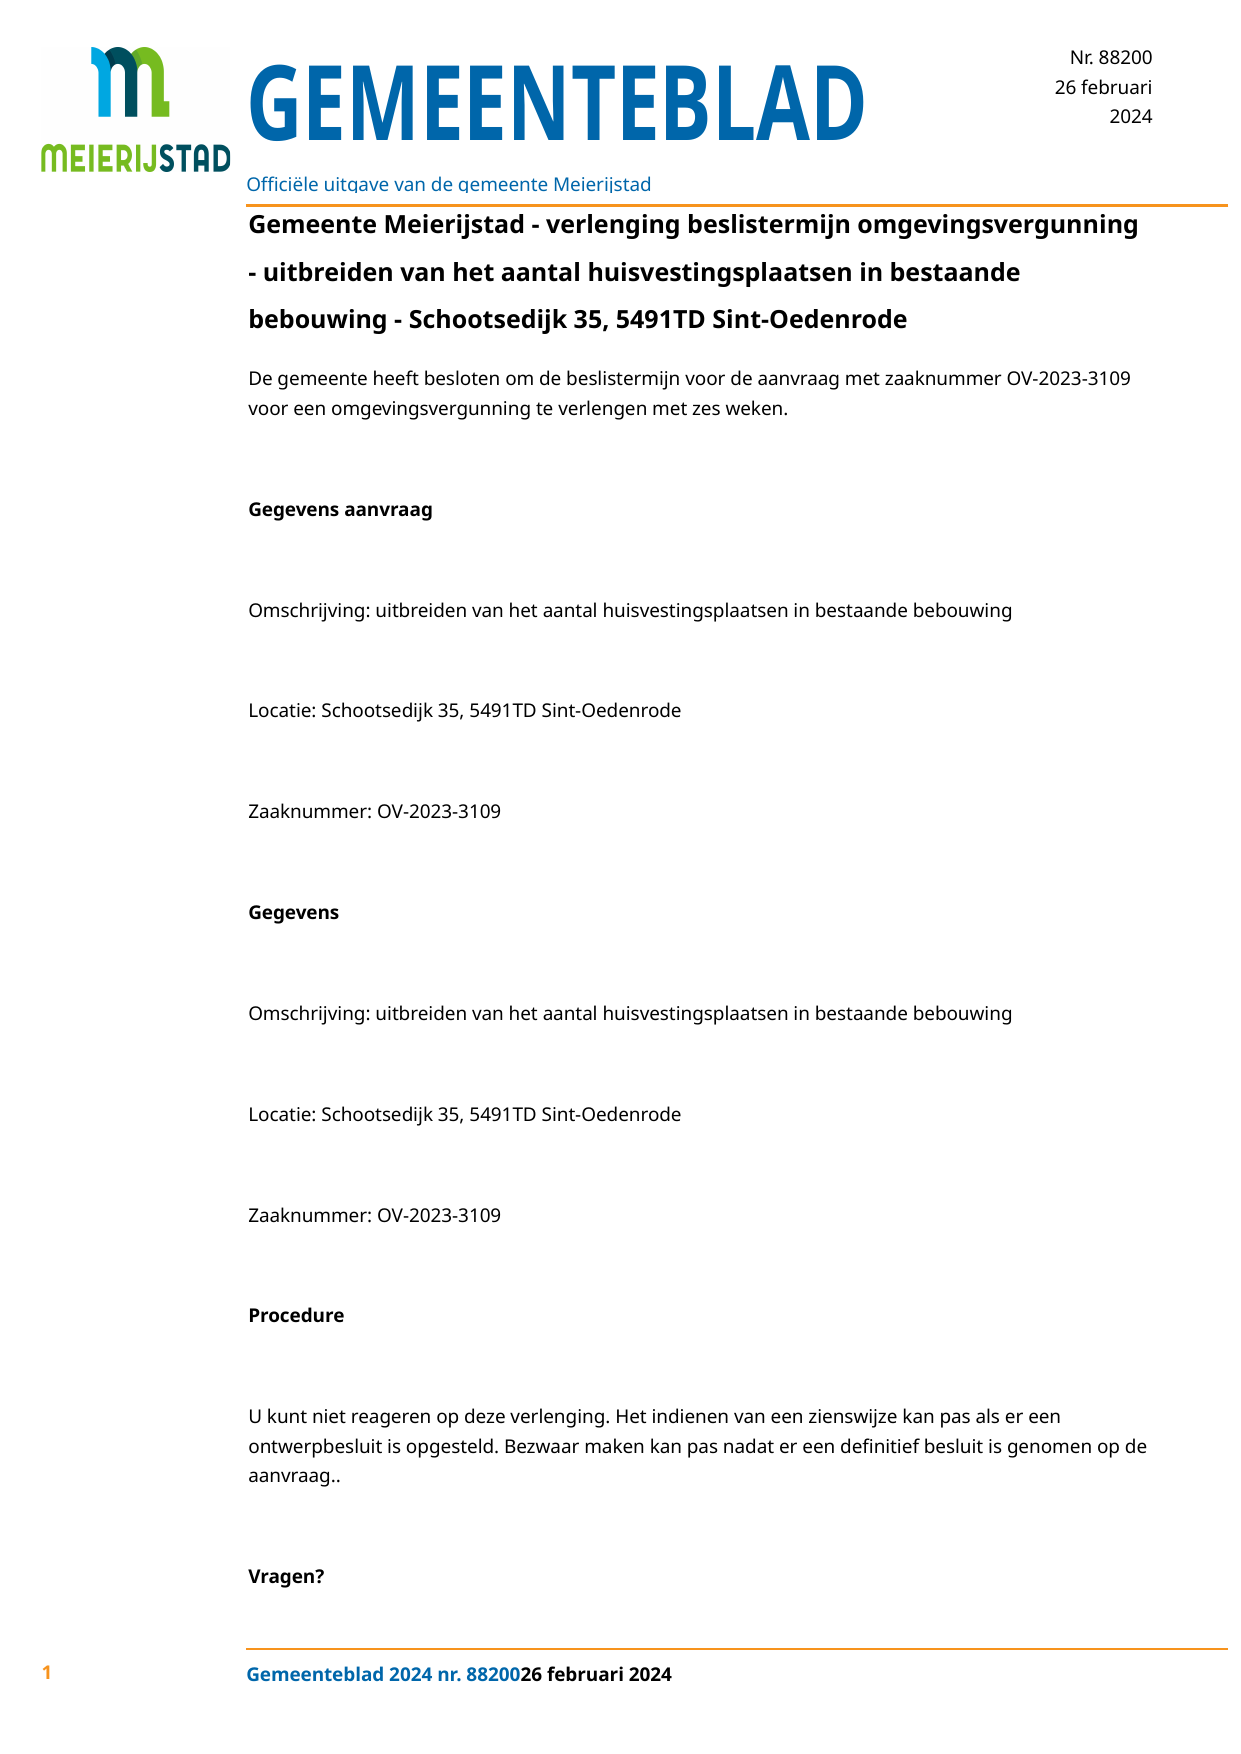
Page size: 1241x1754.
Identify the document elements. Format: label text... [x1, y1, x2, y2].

text Procedure [248, 1303, 1152, 1328]
text Gemeente Meierijstad - verlenging beslistermijn omgevingsvergunning - uitbreiden van het aantal huisvestingsplaatsen in bestaande bebouwing - Schootsedijk 35, 5491TD Sint-Oedenrode [248, 207, 1152, 336]
text De gemeente heeft besloten om de beslistermijn voor de aanvraag met zaaknummer OV-2023-3109 voor een omgevingsvergunning te verlengen met zes weken. [248, 366, 1152, 421]
text Vragen? [248, 1563, 1152, 1589]
text Locatie: Schootsedijk 35, 5491TD Sint-Oedenrode [248, 1101, 1152, 1127]
text Zaaknummer: OV-2023-3109 [248, 1202, 1152, 1227]
text Omschrijving: uitbreiden van het aantal huisvestingsplaatsen in bestaande bebouwing [248, 1000, 1152, 1026]
text Omschrijving: uitbreiden van het aantal huisvestingsplaatsen in bestaande bebouwing [248, 597, 1152, 622]
text U kunt niet reageren op deze verlenging. Het indienen van een zienswijze kan pas als er een ontwerpbesluit is opgesteld. Bezwaar maken kan pas nadat er een definitief besluit is genomen op de aanvraag.. [248, 1403, 1152, 1488]
text Zaaknummer: OV-2023-3109 [248, 798, 1152, 824]
picture [41, 47, 231, 172]
text Gegevens aanvraag [248, 496, 1152, 522]
text Locatie: Schootsedijk 35, 5491TD Sint-Oedenrode [248, 698, 1152, 723]
text Gegevens [248, 899, 1152, 925]
